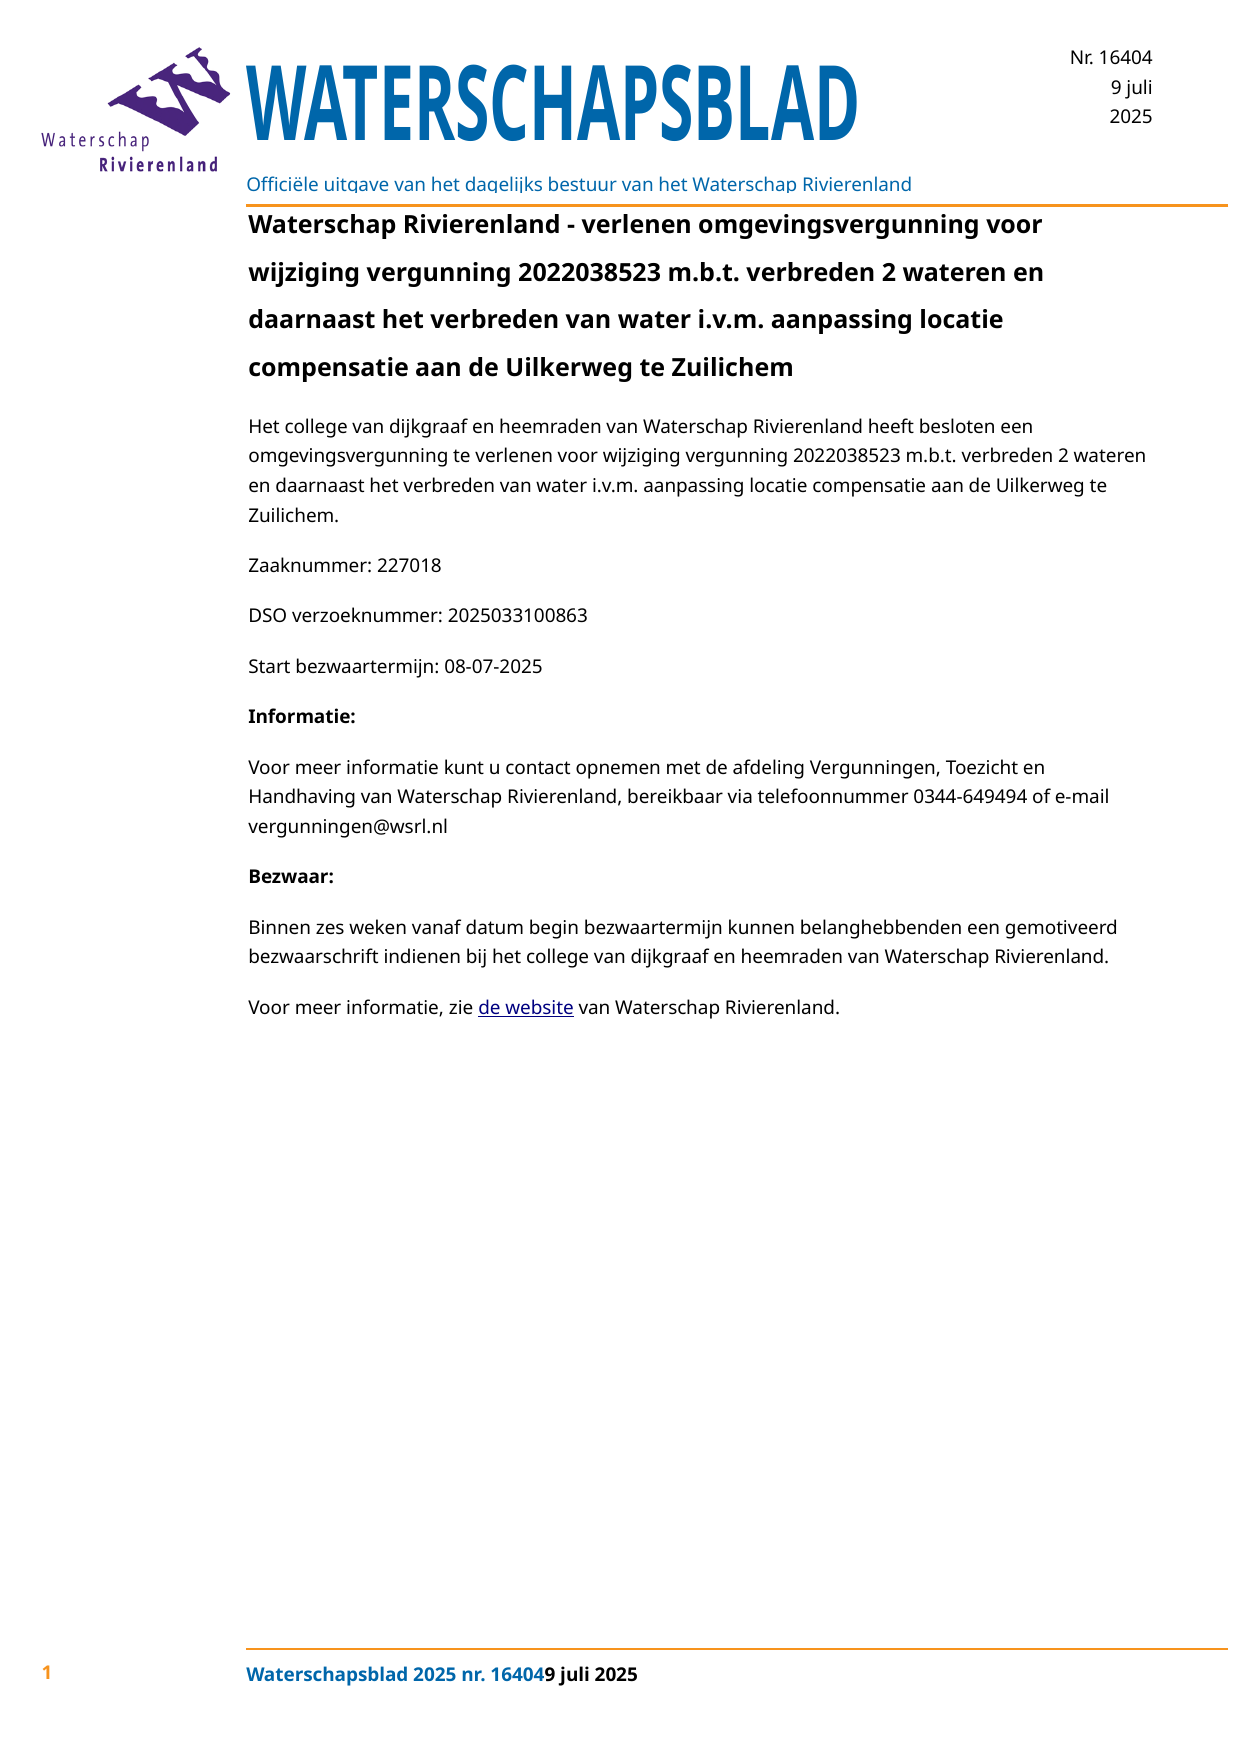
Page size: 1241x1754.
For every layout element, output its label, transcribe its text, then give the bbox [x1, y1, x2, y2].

text Voor meer informatie, zie de website van Waterschap Rivierenland. [248, 994, 1152, 1020]
text Voor meer informatie kunt u contact opnemen met de afdeling Vergunningen, Toezicht en Handhaving van Waterschap Rivierenland, bereikbaar via telefoonnummer 0344-649494 of e-mail vergunningen@wsrl.nl [248, 754, 1152, 839]
text Zaaknummer: 227018 [248, 552, 1152, 578]
text Waterschap Rivierenland - verlenen omgevingsvergunning voor wijziging vergunning 2022038523 m.b.t. verbreden 2 wateren en daarnaast het verbreden van water i.v.m. aanpassing locatie compensatie aan de Uilkerweg te Zuilichem [248, 207, 1152, 384]
text DSO verzoeknummer: 2025033100863 [248, 603, 1152, 628]
text Informatie: [248, 703, 1152, 729]
text Start bezwaartermijn: 08-07-2025 [248, 653, 1152, 679]
text Binnen zes weken vanaf datum begin bezwaartermijn kunnen belanghebbenden een gemotiveerd bezwaarschrift indienen bij het college van dijkgraaf en heemraden van Waterschap Rivierenland. [248, 914, 1152, 969]
text Bezwaar: [248, 863, 1152, 889]
picture [41, 47, 231, 172]
text Het college van dijkgraaf en heemraden van Waterschap Rivierenland heeft besloten een omgevingsvergunning te verlenen voor wijziging vergunning 2022038523 m.b.t. verbreden 2 wateren en daarnaast het verbreden van water i.v.m. aanpassing locatie compensatie aan de Uilkerweg te Zuilichem. [248, 413, 1152, 528]
